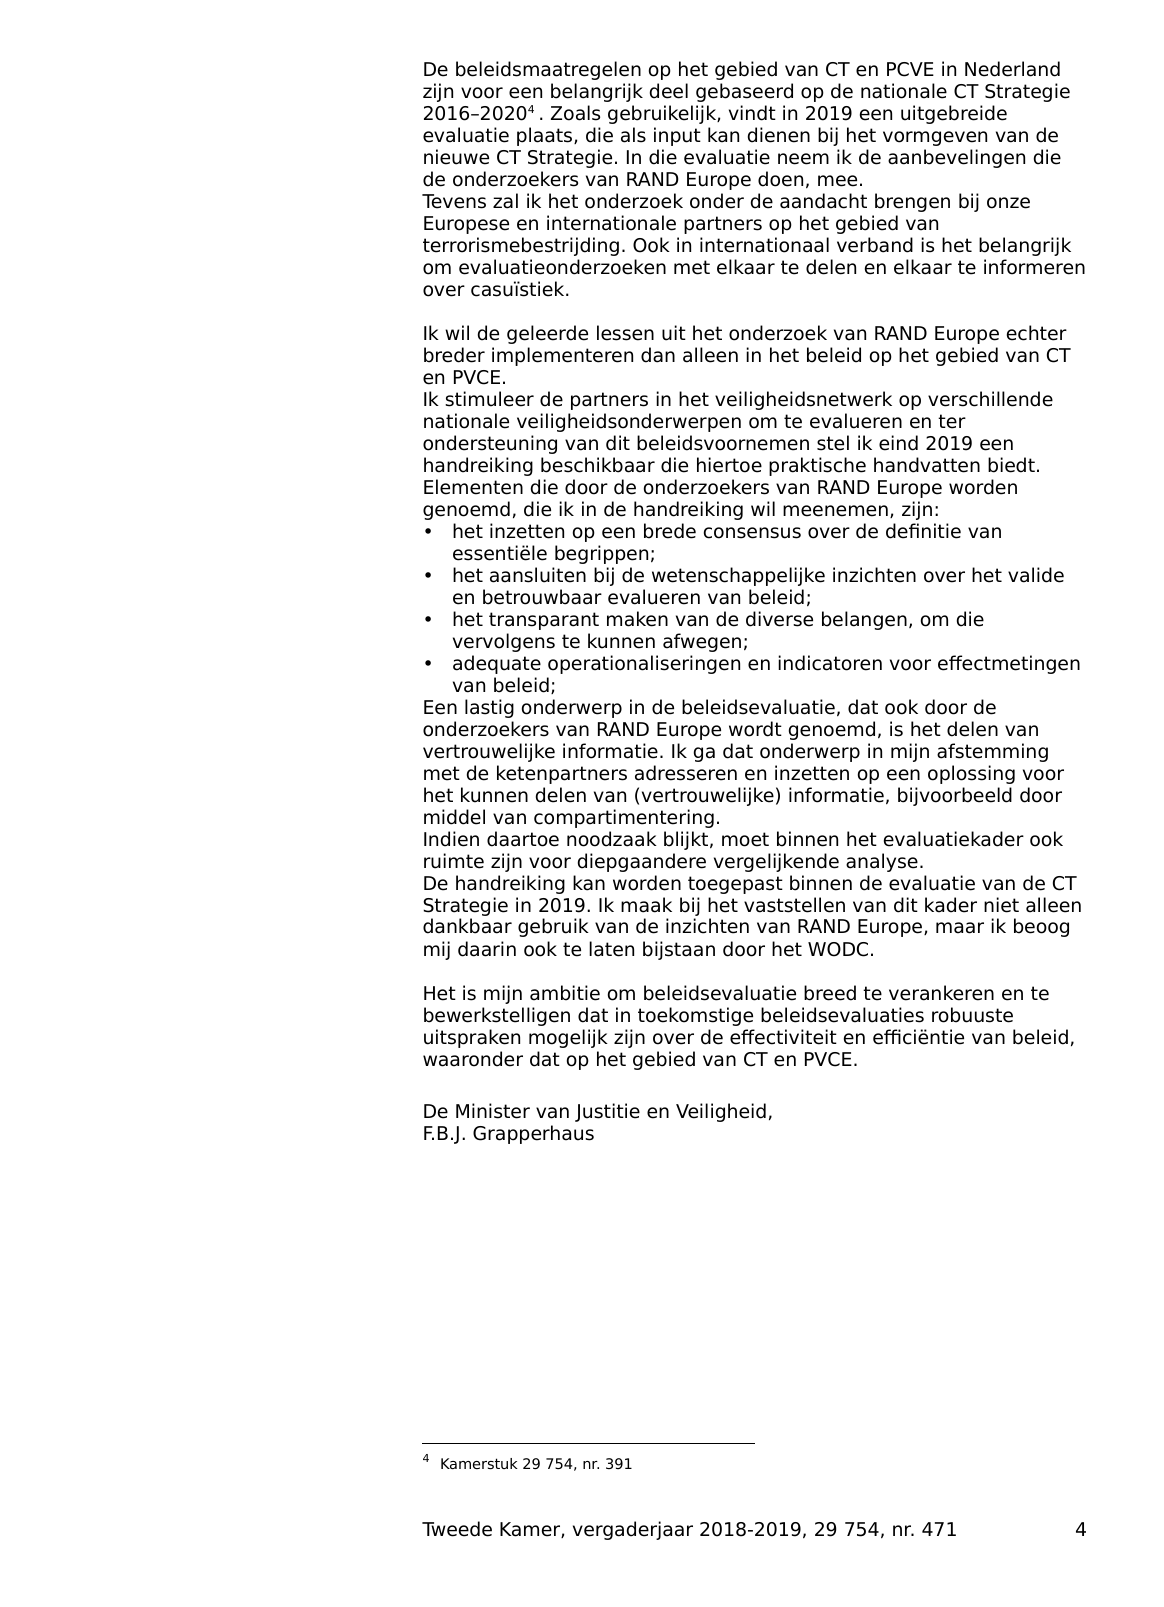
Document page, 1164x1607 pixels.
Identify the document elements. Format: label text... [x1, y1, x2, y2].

text Een lastig onderwerp in de beleidsevaluatie, dat ook door de onderzoekers van RAND Europe wordt genoemd, is het delen van vertrouwelijke informatie. Ik ga dat onderwerp in mijn afstemming met de ketenpartners adresseren en inzetten op een oplossing voor het kunnen delen van (vertrouwelijke) informatie, bijvoorbeeld door middel van compartimentering. [422, 697, 1087, 828]
text Indien daartoe noodzaak blijkt, moet binnen het evaluatiekader ook ruimte zijn voor diepgaandere vergelijkende analyse. [422, 828, 1087, 872]
text De handreiking kan worden toegepast binnen de evaluatie van de CT Strategie in 2019. Ik maak bij het vaststellen van dit kader niet alleen dankbaar gebruik van de inzichten van RAND Europe, maar ik beoog mij daarin ook te laten bijstaan door het WODC. [422, 872, 1087, 960]
text • het aansluiten bij de wetenschappelijke inzichten over het valide en betrouwbaar evalueren van beleid; [422, 565, 1087, 609]
text De Minister van Justitie en Veiligheid, F.B.J. Grapperhaus [422, 1101, 1087, 1144]
text Het is mijn ambitie om beleidsevaluatie breed te verankeren en te bewerkstelligen dat in toekomstige beleidsevaluaties robuuste uitspraken mogelijk zijn over de effectiviteit en efficiëntie van beleid, waaronder dat op het gebied van CT en PVCE. [422, 983, 1087, 1071]
text Kamerstuk 29 754, nr. 391 [422, 1452, 1087, 1474]
text Tevens zal ik het onderzoek onder de aandacht brengen bij onze Europese en internationale partners op het gebied van terrorismebestrijding. Ook in internationaal verband is het belangrijk om evaluatieonderzoeken met elkaar te delen en elkaar te informeren over casuïstiek. [422, 191, 1087, 301]
text Ik wil de geleerde lessen uit het onderzoek van RAND Europe echter breder implementeren dan alleen in het beleid op het gebied van CT en PVCE. [422, 323, 1087, 389]
text • het inzetten op een brede consensus over de definitie van essentiële begrippen; [422, 521, 1087, 565]
text • het transparant maken van de diverse belangen, om die vervolgens te kunnen afwegen; [422, 609, 1087, 653]
text De beleidsmaatregelen op het gebied van CT en PCVE in Nederland zijn voor een belangrijk deel gebaseerd op de nationale CT Strategie 2016–2020. Zoals gebruikelijk, vindt in 2019 een uitgebreide evaluatie plaats, die als input kan dienen bij het vormgeven van de nieuwe CT Strategie. In die evaluatie neem ik de aanbevelingen die de onderzoekers van RAND Europe doen, mee. [422, 59, 1087, 191]
text Ik stimuleer de partners in het veiligheidsnetwerk op verschillende nationale veiligheidsonderwerpen om te evalueren en ter ondersteuning van dit beleidsvoornemen stel ik eind 2019 een handreiking beschikbaar die hiertoe praktische handvatten biedt. [422, 389, 1087, 477]
text • adequate operationaliseringen en indicatoren voor effectmetingen van beleid; [422, 653, 1087, 697]
text Elementen die door de onderzoekers van RAND Europe worden genoemd, die ik in de handreiking wil meenemen, zijn: [422, 477, 1087, 521]
